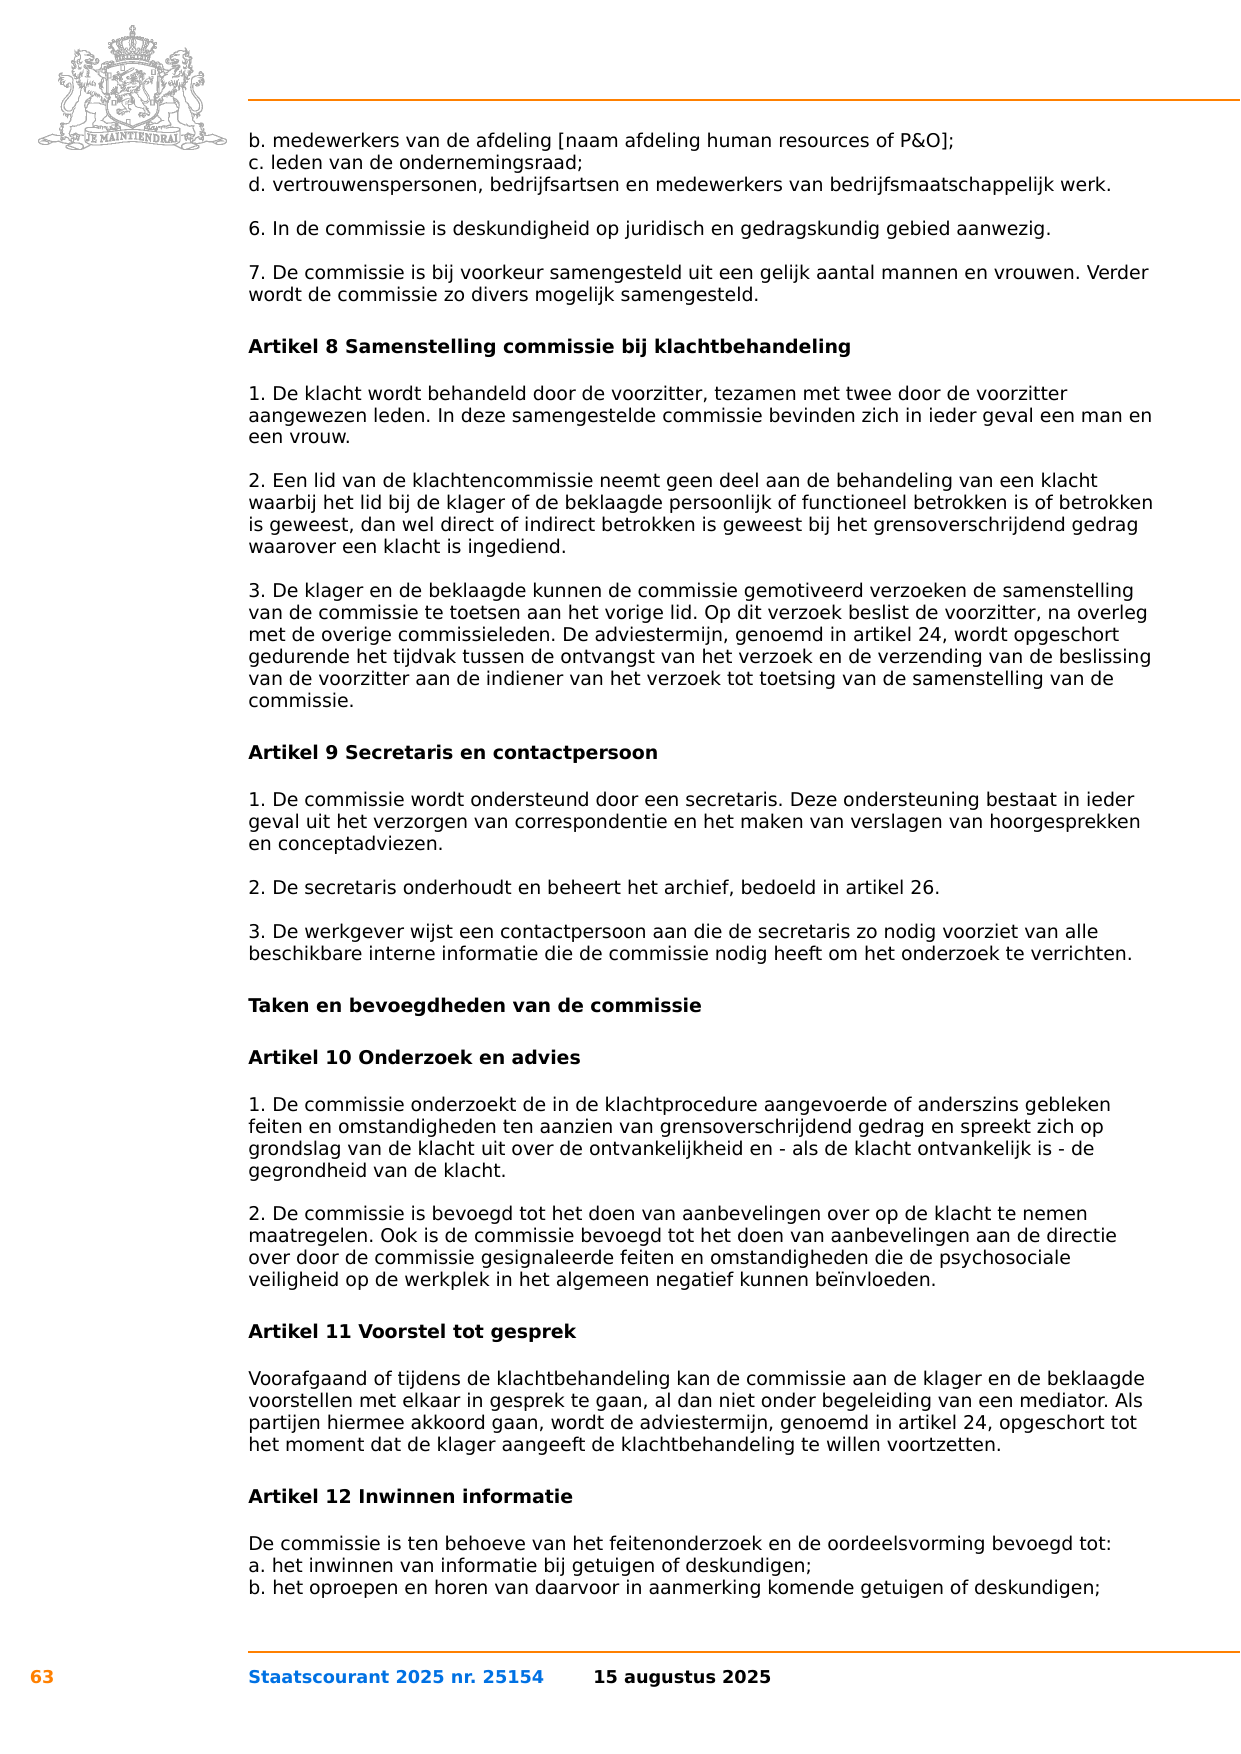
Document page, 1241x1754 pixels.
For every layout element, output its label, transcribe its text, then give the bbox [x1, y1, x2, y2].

subtitle Artikel 12 Inwinnen informatie [248, 1486, 1163, 1508]
text c. leden van de ondernemingsraad; [248, 152, 1163, 174]
text 2. De secretaris onderhoudt en beheert het archief, bedoeld in artikel 26. [248, 877, 1163, 899]
text 2. De commissie is bevoegd tot het doen van aanbevelingen over op de klacht te nemen maatregelen. Ook is de commissie bevoegd tot het doen van aanbevelingen aan de directie over door de commissie gesignaleerde feiten en omstandigheden die de psychosociale veiligheid op de werkplek in het algemeen negatief kunnen beïnvloeden. [248, 1203, 1163, 1291]
text 6. In de commissie is deskundigheid op juridisch en gedragskundig gebied aanwezig. [248, 218, 1163, 240]
text b. medewerkers van de afdeling [naam afdeling human resources of P&O]; [248, 130, 1163, 152]
picture [38, 25, 227, 150]
subtitle Artikel 8 Samenstelling commissie bij klachtbehandeling [248, 336, 1163, 357]
text 3. De werkgever wijst een contactpersoon aan die de secretaris zo nodig voorziet van alle beschikbare interne informatie die de commissie nodig heeft om het onderzoek te verrichten. [248, 921, 1163, 964]
text 2. Een lid van de klachtencommissie neemt geen deel aan de behandeling van een klacht waarbij het lid bij de klager of de beklaagde persoonlijk of functioneel betrokken is of betrokken is geweest, dan wel direct of indirect betrokken is geweest bij het grensoverschrijdend gedrag waarover een klacht is ingediend. [248, 470, 1163, 558]
text 1. De commissie wordt ondersteund door een secretaris. Deze ondersteuning bestaat in ieder geval uit het verzorgen van correspondentie en het maken van verslagen van hoorgesprekken en conceptadviezen. [248, 789, 1163, 855]
text a. het inwinnen van informatie bij getuigen of deskundigen; [248, 1555, 1163, 1577]
text 7. De commissie is bij voorkeur samengesteld uit een gelijk aantal mannen en vrouwen. Verder wordt de commissie zo divers mogelijk samengesteld. [248, 262, 1163, 306]
text b. het oproepen en horen van daarvoor in aanmerking komende getuigen of deskundigen; [248, 1577, 1163, 1599]
text 1. De klacht wordt behandeld door de voorzitter, tezamen met twee door de voorzitter aangewezen leden. In deze samengestelde commissie bevinden zich in ieder geval een man en een vrouw. [248, 382, 1163, 448]
subtitle Taken en bevoegdheden van de commissie [248, 994, 1163, 1017]
subtitle Artikel 9 Secretaris en contactpersoon [248, 742, 1163, 764]
text De commissie is ten behoeve van het feitenonderzoek en de oordeelsvorming bevoegd tot: [248, 1533, 1163, 1555]
text Voorafgaand of tijdens de klachtbehandeling kan de commissie aan de klager en de beklaagde voorstellen met elkaar in gesprek te gaan, al dan niet onder begeleiding van een mediator. Als partijen hiermee akkoord gaan, wordt de adviestermijn, genoemd in artikel 24, opgeschort tot het moment dat de klager aangeeft de klachtbehandeling te willen voortzetten. [248, 1368, 1163, 1456]
subtitle Artikel 10 Onderzoek en advies [248, 1047, 1163, 1068]
text 1. De commissie onderzoekt de in de klachtprocedure aangevoerde of anderszins gebleken feiten en omstandigheden ten aanzien van grensoverschrijdend gedrag en spreekt zich op grondslag van de klacht uit over de ontvankelijkheid en - als de klacht ontvankelijk is - de gegrondheid van de klacht. [248, 1093, 1163, 1181]
text d. vertrouwenspersonen, bedrijfsartsen en medewerkers van bedrijfsmaatschappelijk werk. [248, 174, 1163, 196]
text 3. De klager en de beklaagde kunnen de commissie gemotiveerd verzoeken de samenstelling van de commissie te toetsen aan het vorige lid. Op dit verzoek beslist de voorzitter, na overleg met de overige commissieleden. De adviestermijn, genoemd in artikel 24, wordt opgeschort gedurende het tijdvak tussen de ontvangst van het verzoek en de verzending van de beslissing van de voorzitter aan de indiener van het verzoek tot toetsing van de samenstelling van de commissie. [248, 580, 1163, 712]
subtitle Artikel 11 Voorstel tot gesprek [248, 1321, 1163, 1343]
